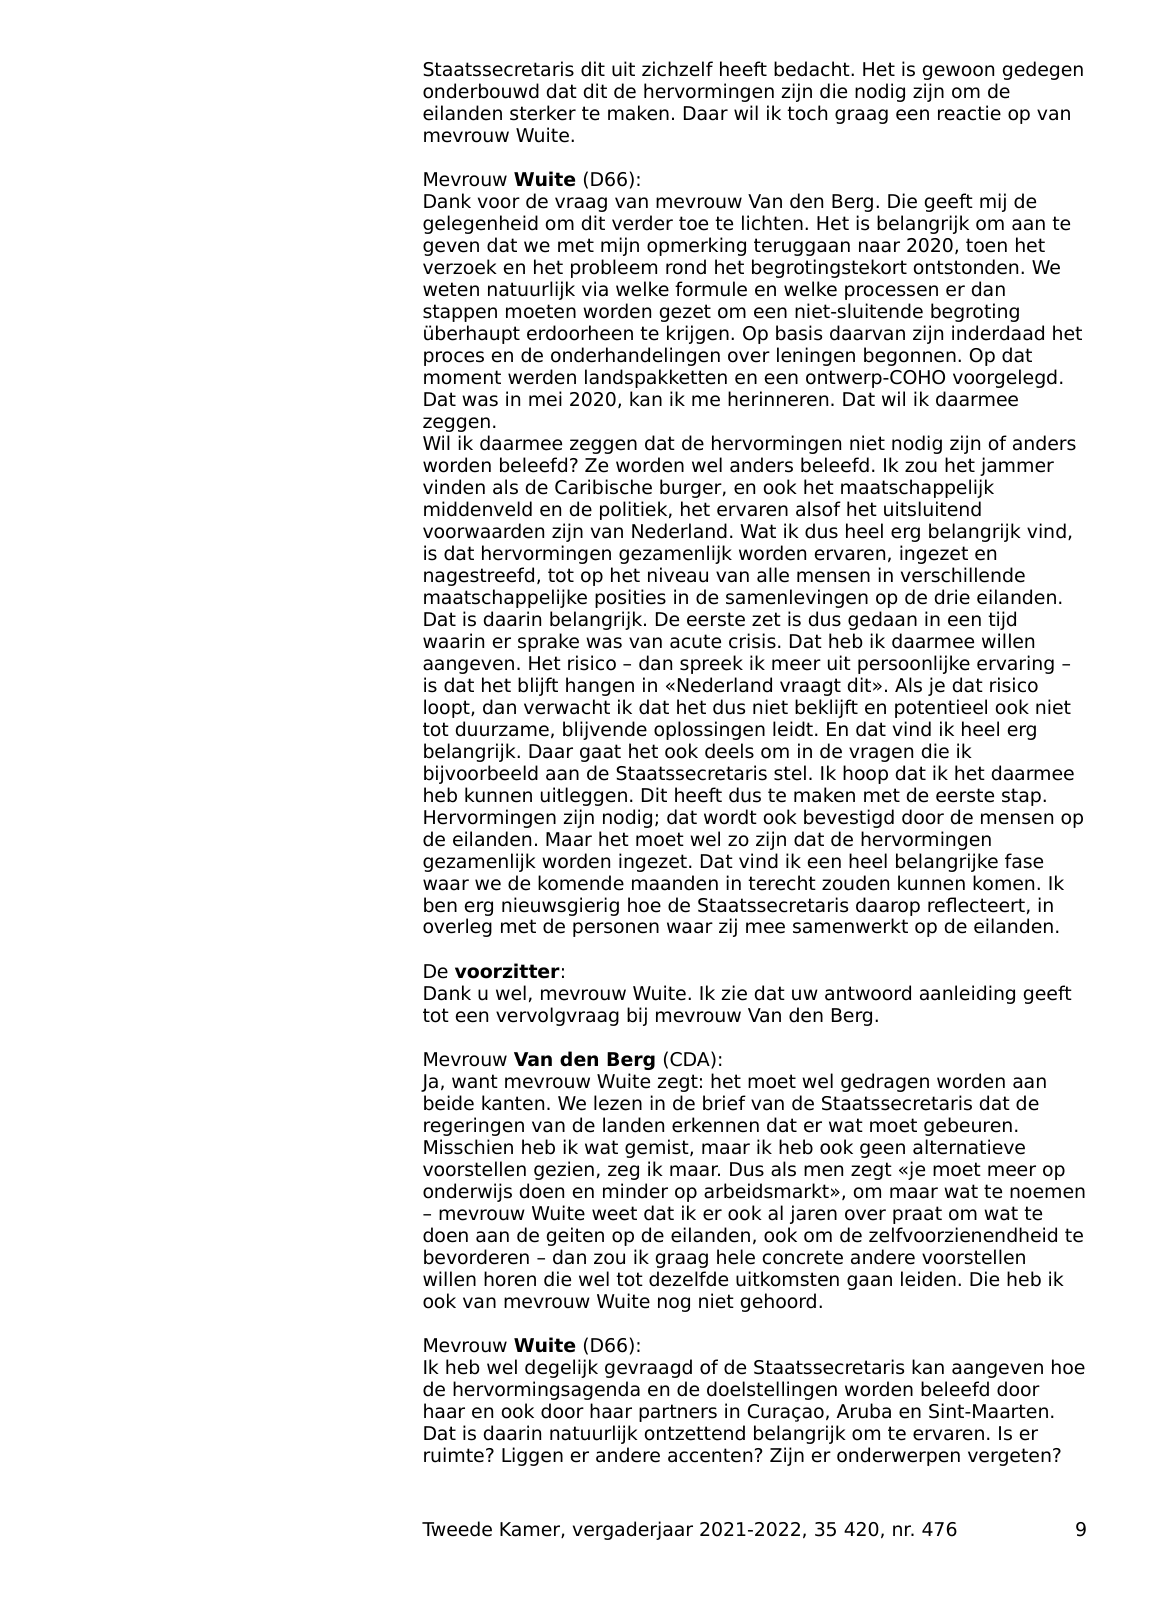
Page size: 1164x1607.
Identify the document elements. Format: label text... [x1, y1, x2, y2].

text Mevrouw Wuite (D66): [422, 169, 1087, 191]
text Ik heb wel degelijk gevraagd of de Staatssecretaris kan aangeven hoe de hervormingsagenda en de doelstellingen worden beleefd door haar en ook door haar partners in Curaçao, Aruba en Sint-Maarten. Dat is daarin natuurlijk ontzettend belangrijk om te ervaren. Is er ruimte? Liggen er andere accenten? Zijn er onderwerpen vergeten? [422, 1357, 1087, 1467]
text Wil ik daarmee zeggen dat de hervormingen niet nodig zijn of anders worden beleefd? Ze worden wel anders beleefd. Ik zou het jammer vinden als de Caribische burger, en ook het maatschappelijk middenveld en de politiek, het ervaren alsof het uitsluitend voorwaarden zijn van Nederland. Wat ik dus heel erg belangrijk vind, is dat hervormingen gezamenlijk worden ervaren, ingezet en nagestreefd, tot op het niveau van alle mensen in verschillende maatschappelijke posities in de samenlevingen op de drie eilanden. Dat is daarin belangrijk. De eerste zet is dus gedaan in een tijd waarin er sprake was van acute crisis. Dat heb ik daarmee willen aangeven. Het risico – dan spreek ik meer uit persoonlijke ervaring – is dat het blijft hangen in «Nederland vraagt dit». Als je dat risico loopt, dan verwacht ik dat het dus niet beklijft en potentieel ook niet tot duurzame, blijvende oplossingen leidt. En dat vind ik heel erg belangrijk. Daar gaat het ook deels om in de vragen die ik bijvoorbeeld aan de Staatssecretaris stel. Ik hoop dat ik het daarmee heb kunnen uitleggen. Dit heeft dus te maken met de eerste stap. Hervormingen zijn nodig; dat wordt ook bevestigd door de mensen op de eilanden. Maar het moet wel zo zijn dat de hervormingen gezamenlijk worden ingezet. Dat vind ik een heel belangrijke fase waar we de komende maanden in terecht zouden kunnen komen. Ik ben erg nieuwsgierig hoe de Staatssecretaris daarop reflecteert, in overleg met de personen waar zij mee samenwerkt op de eilanden. [422, 433, 1087, 938]
text Staatssecretaris dit uit zichzelf heeft bedacht. Het is gewoon gedegen onderbouwd dat dit de hervormingen zijn die nodig zijn om de eilanden sterker te maken. Daar wil ik toch graag een reactie op van mevrouw Wuite. [422, 59, 1087, 147]
text Mevrouw Wuite (D66): [422, 1335, 1087, 1357]
text Dank voor de vraag van mevrouw Van den Berg. Die geeft mij de gelegenheid om dit verder toe te lichten. Het is belangrijk om aan te geven dat we met mijn opmerking teruggaan naar 2020, toen het verzoek en het probleem rond het begrotingstekort ontstonden. We weten natuurlijk via welke formule en welke processen er dan stappen moeten worden gezet om een niet-sluitende begroting überhaupt erdoorheen te krijgen. Op basis daarvan zijn inderdaad het proces en de onderhandelingen over leningen begonnen. Op dat moment werden landspakketten en een ontwerp-COHO voorgelegd. Dat was in mei 2020, kan ik me herinneren. Dat wil ik daarmee zeggen. [422, 191, 1087, 433]
text Ja, want mevrouw Wuite zegt: het moet wel gedragen worden aan beide kanten. We lezen in de brief van de Staatssecretaris dat de regeringen van de landen erkennen dat er wat moet gebeuren. Misschien heb ik wat gemist, maar ik heb ook geen alternatieve voorstellen gezien, zeg ik maar. Dus als men zegt «je moet meer op onderwijs doen en minder op arbeidsmarkt», om maar wat te noemen – mevrouw Wuite weet dat ik er ook al jaren over praat om wat te doen aan de geiten op de eilanden, ook om de zelfvoorzienendheid te bevorderen – dan zou ik graag hele concrete andere voorstellen willen horen die wel tot dezelfde uitkomsten gaan leiden. Die heb ik ook van mevrouw Wuite nog niet gehoord. [422, 1071, 1087, 1312]
text Dank u wel, mevrouw Wuite. Ik zie dat uw antwoord aanleiding geeft tot een vervolgvraag bij mevrouw Van den Berg. [422, 983, 1087, 1027]
text Mevrouw Van den Berg (CDA): [422, 1049, 1087, 1071]
text De voorzitter: [422, 961, 1087, 983]
